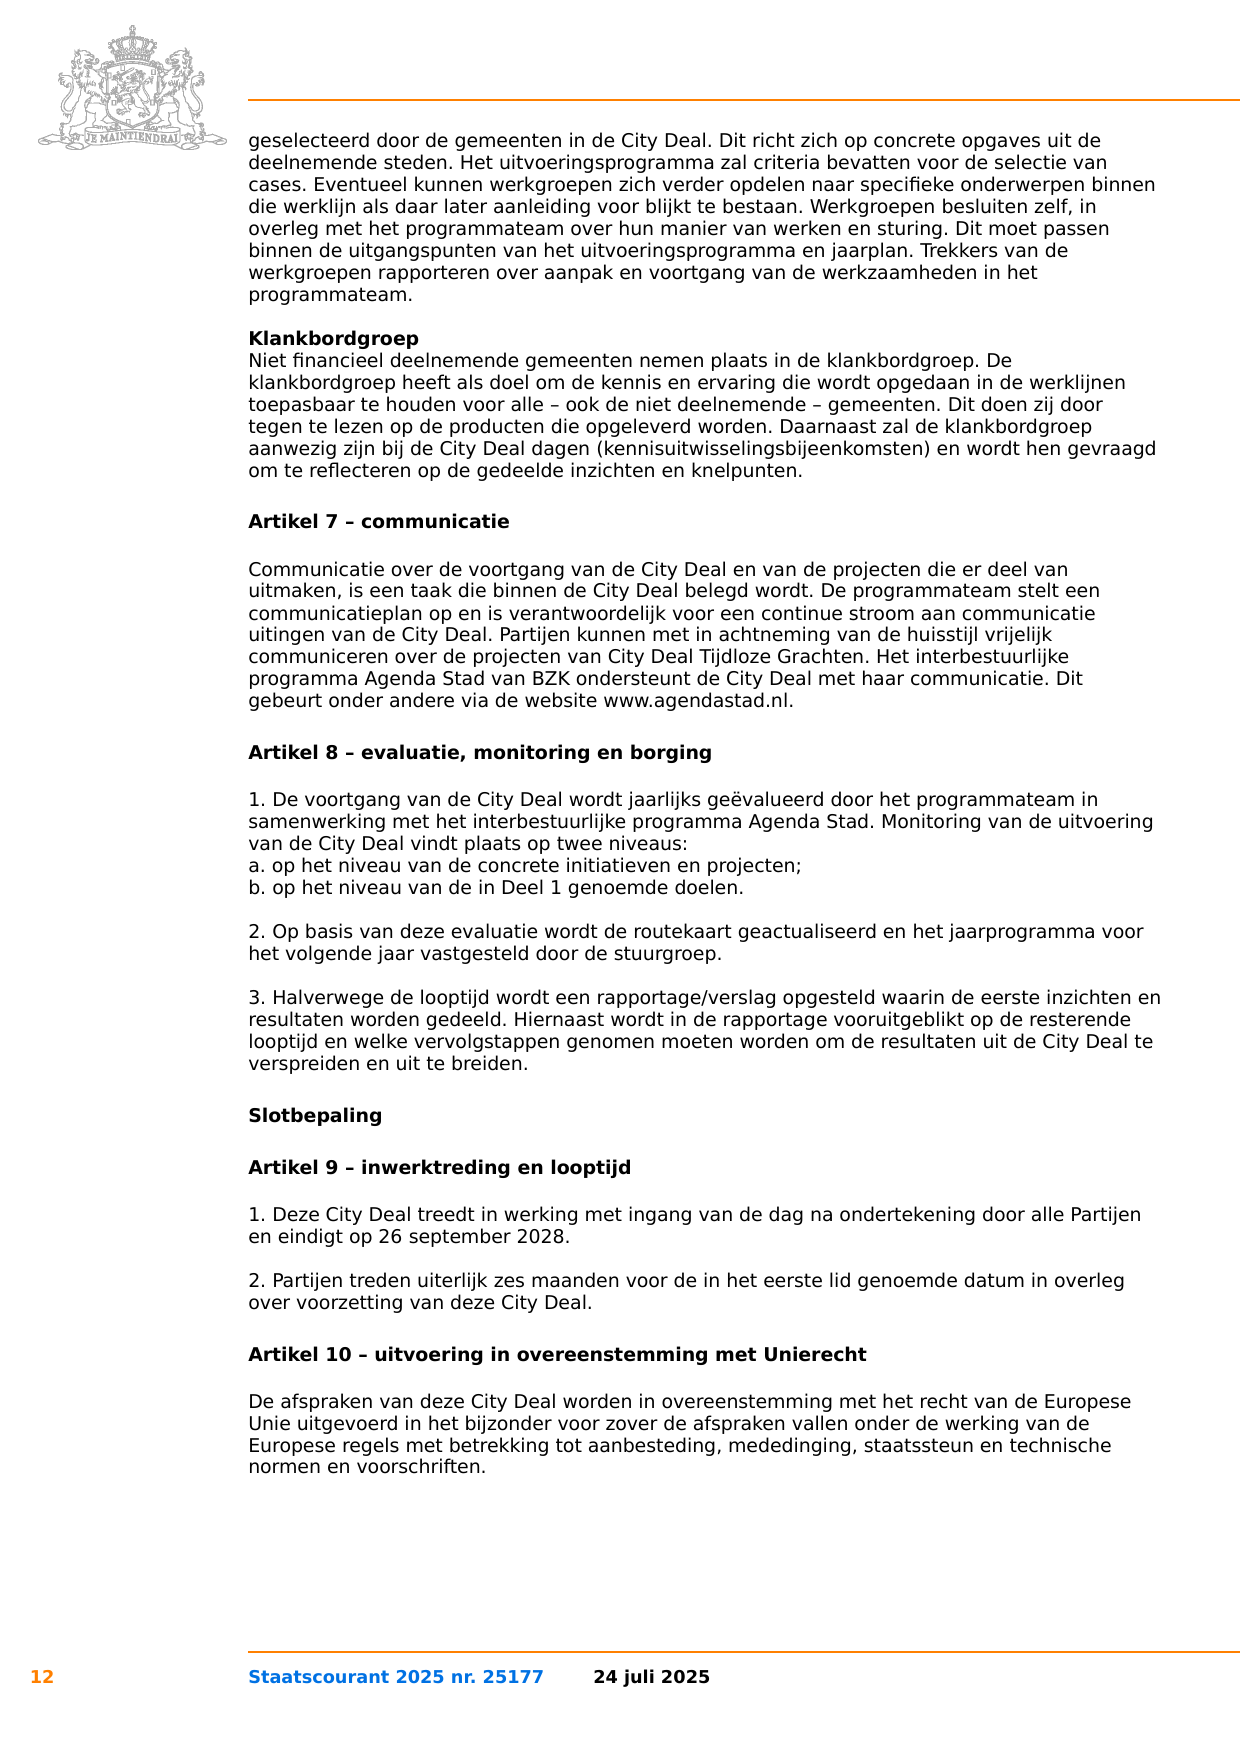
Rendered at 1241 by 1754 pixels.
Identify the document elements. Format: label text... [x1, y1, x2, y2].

subtitle Artikel 7 – communicatie [248, 511, 1163, 533]
text 2. Op basis van deze evaluatie wordt de routekaart geactualiseerd en het jaarprogramma voor het volgende jaar vastgesteld door de stuurgroep. [248, 921, 1163, 965]
text 1. De voortgang van de City Deal wordt jaarlijks geëvalueerd door het programmateam in samenwerking met het interbestuurlijke programma Agenda Stad. Monitoring van de uitvoering van de City Deal vindt plaats op twee niveaus: [248, 789, 1163, 855]
text geselecteerd door de gemeenten in de City Deal. Dit richt zich op concrete opgaves uit de deelnemende steden. Het uitvoeringsprogramma zal criteria bevatten voor de selectie van cases. Eventueel kunnen werkgroepen zich verder opdelen naar specifieke onderwerpen binnen die werklijn als daar later aanleiding voor blijkt te bestaan. Werkgroepen besluiten zelf, in overleg met het programmateam over hun manier van werken en sturing. Dit moet passen binnen de uitgangspunten van het uitvoeringsprogramma en jaarplan. Trekkers van de werkgroepen rapporteren over aanpak en voortgang van de werkzaamheden in het programmateam. [248, 130, 1163, 306]
subtitle Artikel 9 – inwerktreding en looptijd [248, 1157, 1163, 1179]
picture [38, 25, 227, 150]
subtitle Artikel 8 – evaluatie, monitoring en borging [248, 742, 1163, 764]
text a. op het niveau van de concrete initiatieven en projecten; [248, 855, 1163, 877]
text b. op het niveau van de in Deel 1 genoemde doelen. [248, 877, 1163, 899]
text Communicatie over de voortgang van de City Deal en van de projecten die er deel van uitmaken, is een taak die binnen de City Deal belegd wordt. De programmateam stelt een communicatieplan op en is verantwoordelijk voor een continue stroom aan communicatie uitingen van de City Deal. Partijen kunnen met in achtneming van de huisstijl vrijelijk communiceren over de projecten van City Deal Tijdloze Grachten. Het interbestuurlijke programma Agenda Stad van BZK ondersteunt de City Deal met haar communicatie. Dit gebeurt onder andere via de website www.agendastad.nl. [248, 558, 1163, 712]
text 2. Partijen treden uiterlijk zes maanden voor de in het eerste lid genoemde datum in overleg over voorzetting van deze City Deal. [248, 1269, 1163, 1313]
subtitle Klankbordgroep [248, 328, 1163, 349]
text Niet financieel deelnemende gemeenten nemen plaats in de klankbordgroep. De klankbordgroep heeft als doel om de kennis en ervaring die wordt opgedaan in de werklijnen toepasbaar te houden voor alle – ook de niet deelnemende – gemeenten. Dit doen zij door tegen te lezen op de producten die opgeleverd worden. Daarnaast zal de klankbordgroep aanwezig zijn bij de City Deal dagen (kennisuitwisselingsbijeenkomsten) en wordt hen gevraagd om te reflecteren op de gedeelde inzichten en knelpunten. [248, 349, 1163, 481]
text 1. Deze City Deal treedt in werking met ingang van de dag na ondertekening door alle Partijen en eindigt op 26 september 2028. [248, 1204, 1163, 1248]
subtitle Slotbepaling [248, 1105, 1163, 1127]
subtitle Artikel 10 – uitvoering in overeenstemming met Unierecht [248, 1343, 1163, 1366]
text De afspraken van deze City Deal worden in overeenstemming met het recht van de Europese Unie uitgevoerd in het bijzonder voor zover de afspraken vallen onder de werking van de Europese regels met betrekking tot aanbesteding, mededinging, staatssteun en technische normen en voorschriften. [248, 1391, 1163, 1478]
text 3. Halverwege de looptijd wordt een rapportage/verslag opgesteld waarin de eerste inzichten en resultaten worden gedeeld. Hiernaast wordt in de rapportage vooruitgeblikt op de resterende looptijd en welke vervolgstappen genomen moeten worden om de resultaten uit de City Deal te verspreiden en uit te breiden. [248, 987, 1163, 1075]
